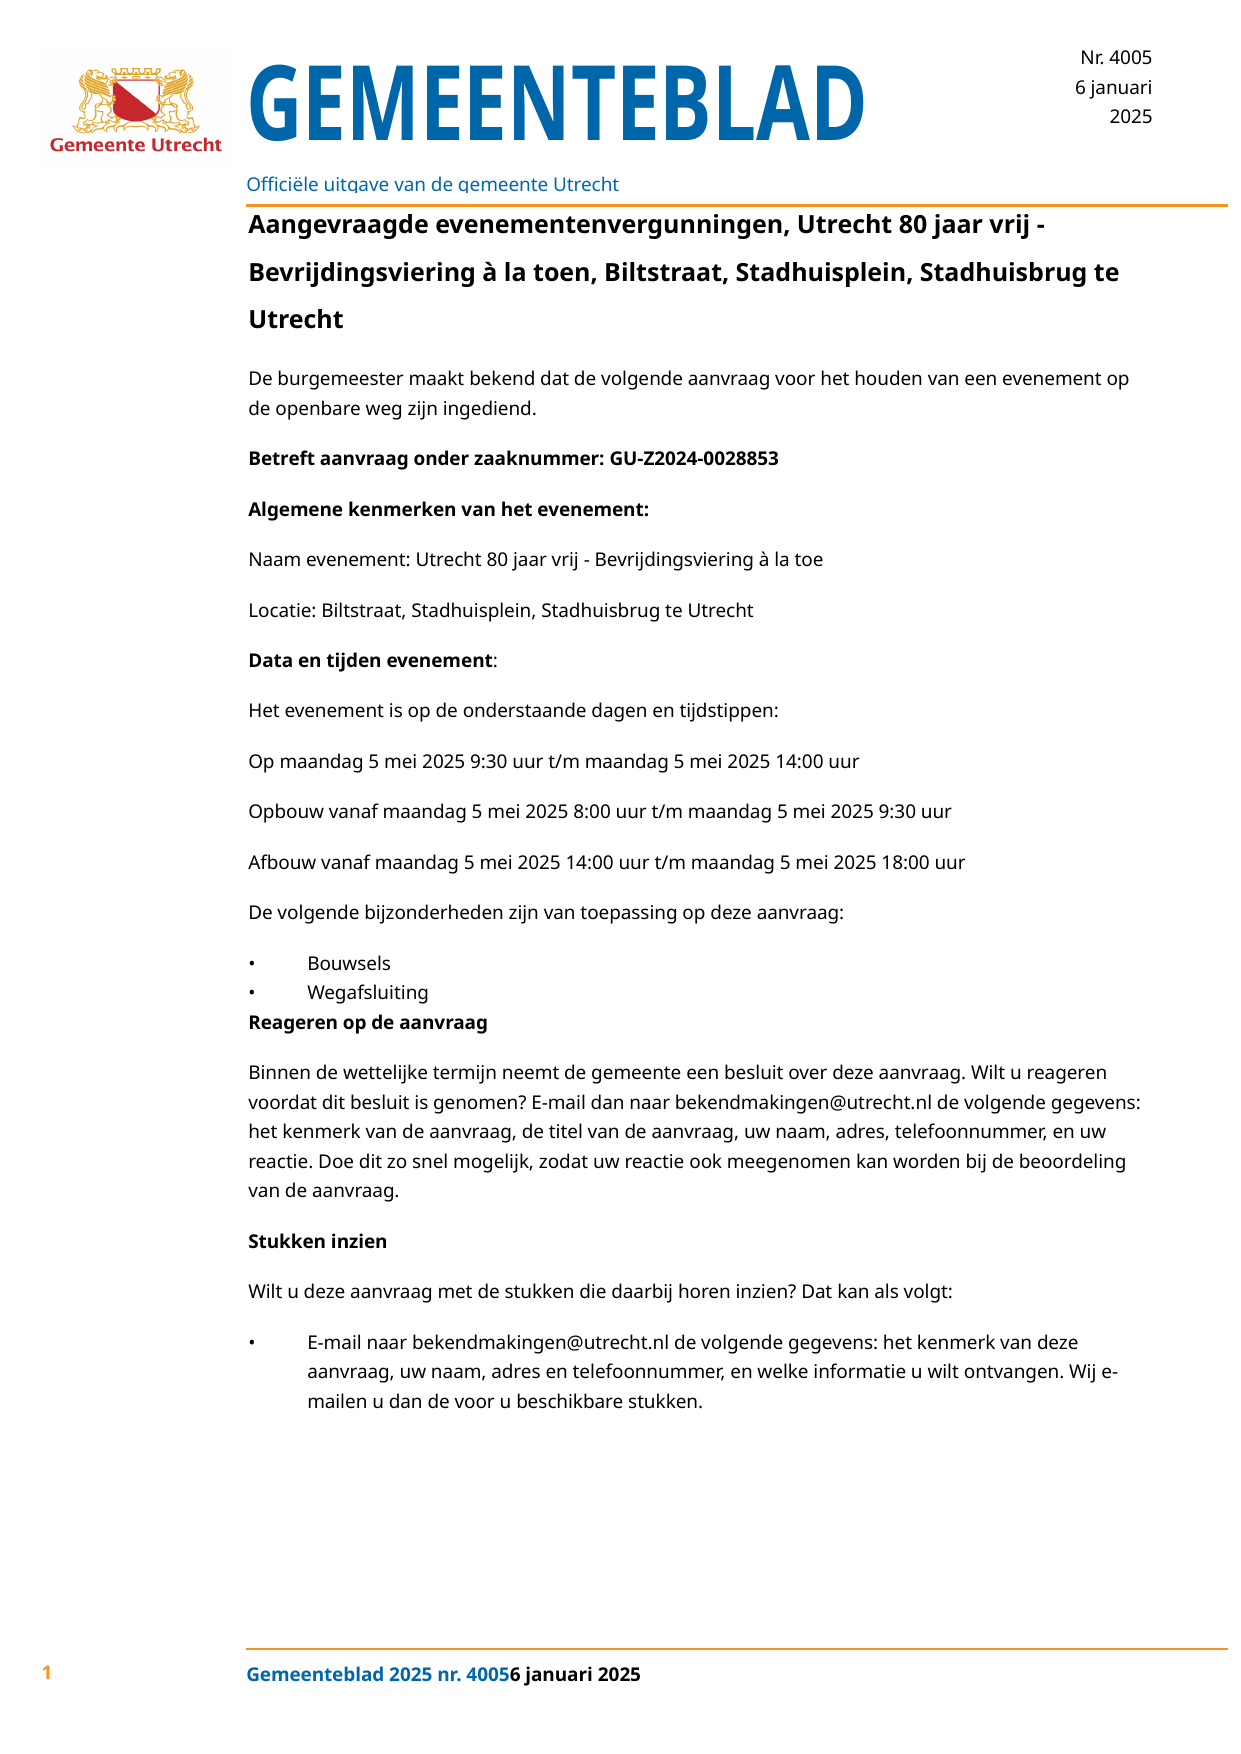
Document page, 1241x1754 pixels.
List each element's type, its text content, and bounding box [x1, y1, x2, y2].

text Reageren op de aanvraag [248, 1009, 1152, 1034]
text Stukken inzien [248, 1228, 1152, 1254]
picture [41, 47, 231, 172]
text De burgemeester maakt bekend dat de volgende aanvraag voor het houden van een evenement op de openbare weg zijn ingediend. [248, 366, 1152, 421]
text Betreft aanvraag onder zaaknummer: GU-Z2024-0028853 [248, 446, 1152, 471]
text Wilt u deze aanvraag met de stukken die daarbij horen inzien? Dat kan als volgt: [248, 1278, 1152, 1304]
text De volgende bijzonderheden zijn van toepassing op deze aanvraag: [248, 899, 1152, 925]
text Het evenement is op de onderstaande dagen en tijdstippen: [248, 698, 1152, 723]
text Opbouw vanaf maandag 5 mei 2025 8:00 uur t/m maandag 5 mei 2025 9:30 uur [248, 798, 1152, 824]
list Wegafsluiting [248, 979, 1152, 1005]
list Bouwsels [248, 950, 1152, 975]
text Naam evenement: Utrecht 80 jaar vrij - Bevrijdingsviering à la toe [248, 546, 1152, 572]
list E-mail naar bekendmakingen@utrecht.nl de volgende gegevens: het kenmerk van deze aanvraag, uw naam, adres en telefoonnummer, en welke informatie u wilt ontvangen. Wij e-mailen u dan de voor u beschikbare stukken. [248, 1329, 1152, 1414]
text Algemene kenmerken van het evenement: [248, 496, 1152, 522]
text Afbouw vanaf maandag 5 mei 2025 14:00 uur t/m maandag 5 mei 2025 18:00 uur [248, 849, 1152, 874]
text Op maandag 5 mei 2025 9:30 uur t/m maandag 5 mei 2025 14:00 uur [248, 748, 1152, 774]
text Locatie: Biltstraat, Stadhuisplein, Stadhuisbrug te Utrecht [248, 597, 1152, 622]
text Aangevraagde evenementenvergunningen, Utrecht 80 jaar vrij - Bevrijdingsviering à la toen, Biltstraat, Stadhuisplein, Stadhuisbrug te Utrecht [248, 207, 1152, 336]
text Binnen de wettelijke termijn neemt de gemeente een besluit over deze aanvraag. Wilt u reageren voordat dit besluit is genomen? E-mail dan naar bekendmakingen@utrecht.nl de volgende gegevens: het kenmerk van de aanvraag, de titel van de aanvraag, uw naam, adres, telefoonnummer, en uw reactie. Doe dit zo snel mogelijk, zodat uw reactie ook meegenomen kan worden bij de beoordeling van de aanvraag. [248, 1059, 1152, 1203]
text Data en tijden evenement: [248, 647, 1152, 673]
